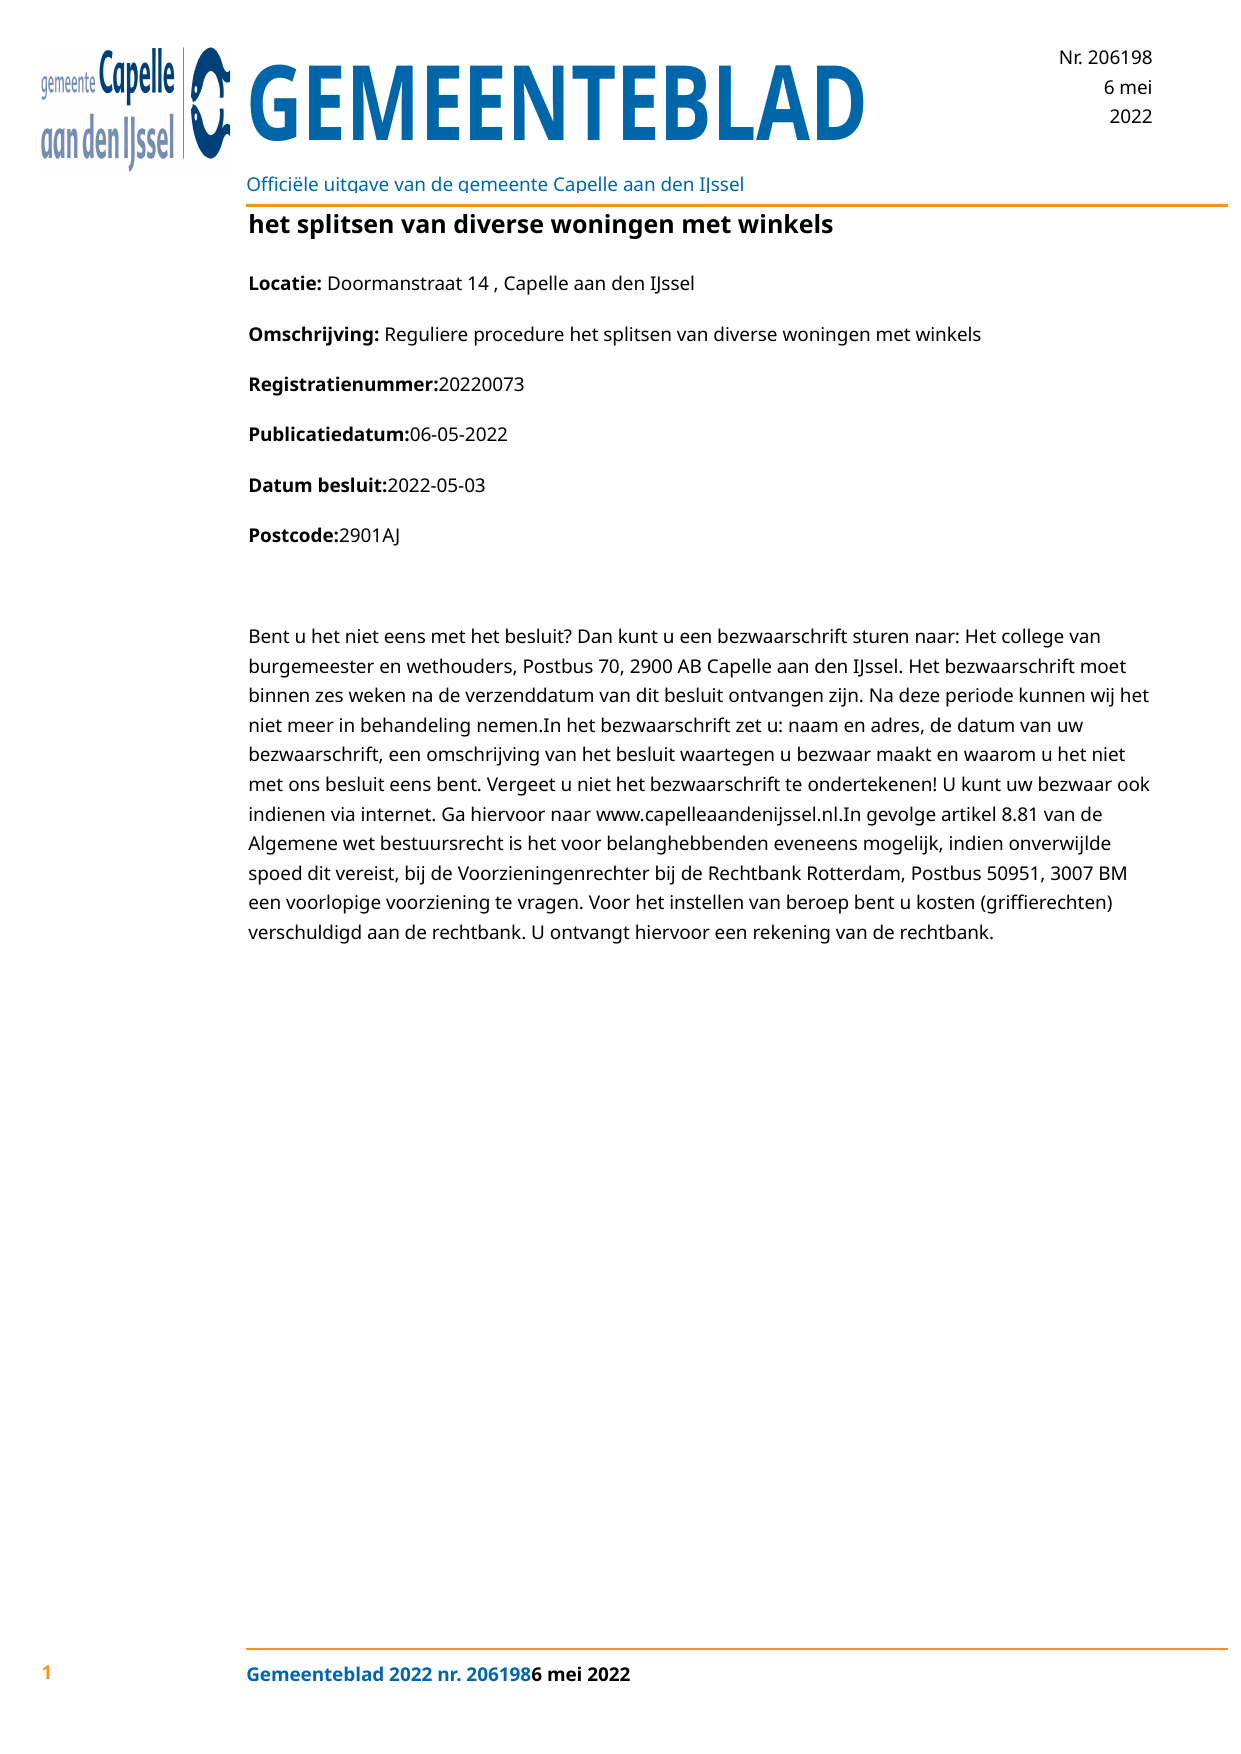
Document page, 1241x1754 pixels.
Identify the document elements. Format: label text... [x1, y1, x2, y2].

text Postcode:2901AJ [248, 522, 1152, 548]
text Publicatiedatum:06-05-2022 [248, 422, 1152, 447]
text Locatie: Doormanstraat 14 , Capelle aan den IJssel [248, 270, 1152, 296]
text Bent u het niet eens met het besluit? Dan kunt u een bezwaarschrift sturen naar: Het college van burgemeester en wethouders, Postbus 70, 2900 AB Capelle aan den IJssel. Het bezwaarschrift moet binnen zes weken na de verzenddatum van dit besluit ontvangen zijn. Na deze periode kunnen wij het niet meer in behandeling nemen.In het bezwaarschrift zet u: naam en adres, de datum van uw bezwaarschrift, een omschrijving van het besluit waartegen u bezwaar maakt en waarom u het niet met ons besluit eens bent. Vergeet u niet het bezwaarschrift te ondertekenen! U kunt uw bezwaar ook indienen via internet. Ga hiervoor naar www.capelleaandenijssel.nl.In gevolge artikel 8.81 van de Algemene wet bestuursrecht is het voor belanghebbenden eveneens mogelijk, indien onverwijlde spoed dit vereist, bij de Voorzieningenrechter bij de Rechtbank Rotterdam, Postbus 50951, 3007 BM een voorlopige voorziening te vragen. Voor het instellen van beroep bent u kosten (griffierechten) verschuldigd aan de rechtbank. U ontvangt hiervoor een rekening van de rechtbank. [248, 623, 1152, 945]
text Registratienummer:20220073 [248, 371, 1152, 397]
text Datum besluit:2022-05-03 [248, 472, 1152, 498]
text Omschrijving: Reguliere procedure het splitsen van diverse woningen met winkels [248, 321, 1152, 346]
text het splitsen van diverse woningen met winkels [248, 207, 1152, 241]
picture [41, 47, 231, 172]
